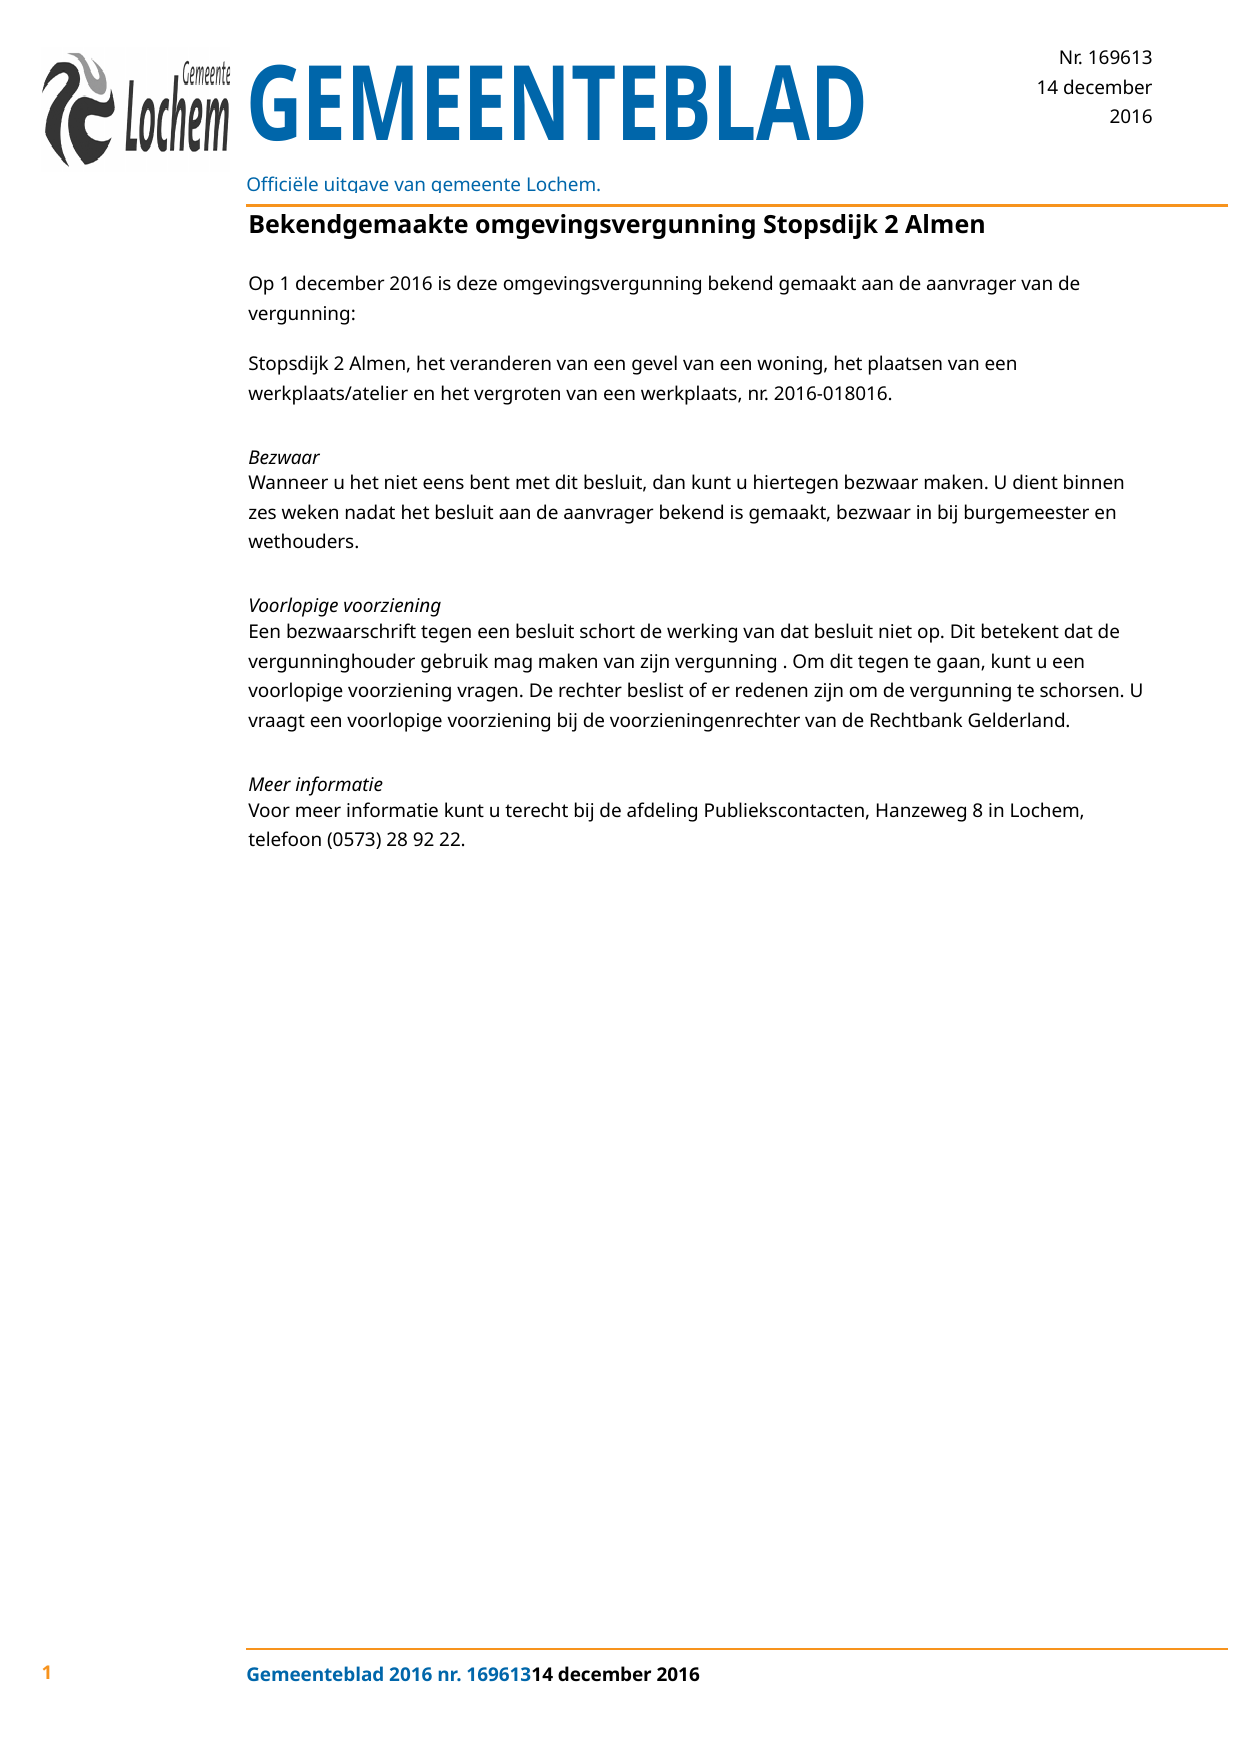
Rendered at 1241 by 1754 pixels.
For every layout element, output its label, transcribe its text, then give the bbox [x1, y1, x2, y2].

text Bezwaar [248, 444, 1152, 469]
text Voorlopige voorziening [248, 593, 1152, 618]
text Op 1 december 2016 is deze omgevingsvergunning bekend gemaakt aan de aanvrager van de vergunning: [248, 270, 1152, 326]
text Wanneer u het niet eens bent met dit besluit, dan kunt u hiertegen bezwaar maken. U dient binnen zes weken nadat het besluit aan de aanvrager bekend is gemaakt, bezwaar in bij burgemeester en wethouders. [248, 469, 1152, 554]
text Meer informatie [248, 771, 1152, 797]
picture [41, 47, 231, 172]
text Bekendgemaakte omgevingsvergunning Stopsdijk 2 Almen [248, 207, 1152, 241]
text Stopsdijk 2 Almen, het veranderen van een gevel van een woning, het plaatsen van een werkplaats/atelier en het vergroten van een werkplaats, nr. 2016-018016. [248, 350, 1152, 406]
text Voor meer informatie kunt u terecht bij de afdeling Publiekscontacten, Hanzeweg 8 in Lochem, telefoon (0573) 28 92 22. [248, 797, 1152, 852]
text Een bezwaarschrift tegen een besluit schort de werking van dat besluit niet op. Dit betekent dat de vergunninghouder gebruik mag maken van zijn vergunning . Om dit tegen te gaan, kunt u een voorlopige voorziening vragen. De rechter beslist of er redenen zijn om de vergunning te schorsen. U vraagt een voorlopige voorziening bij de voorzieningenrechter van de Rechtbank Gelderland. [248, 618, 1152, 733]
